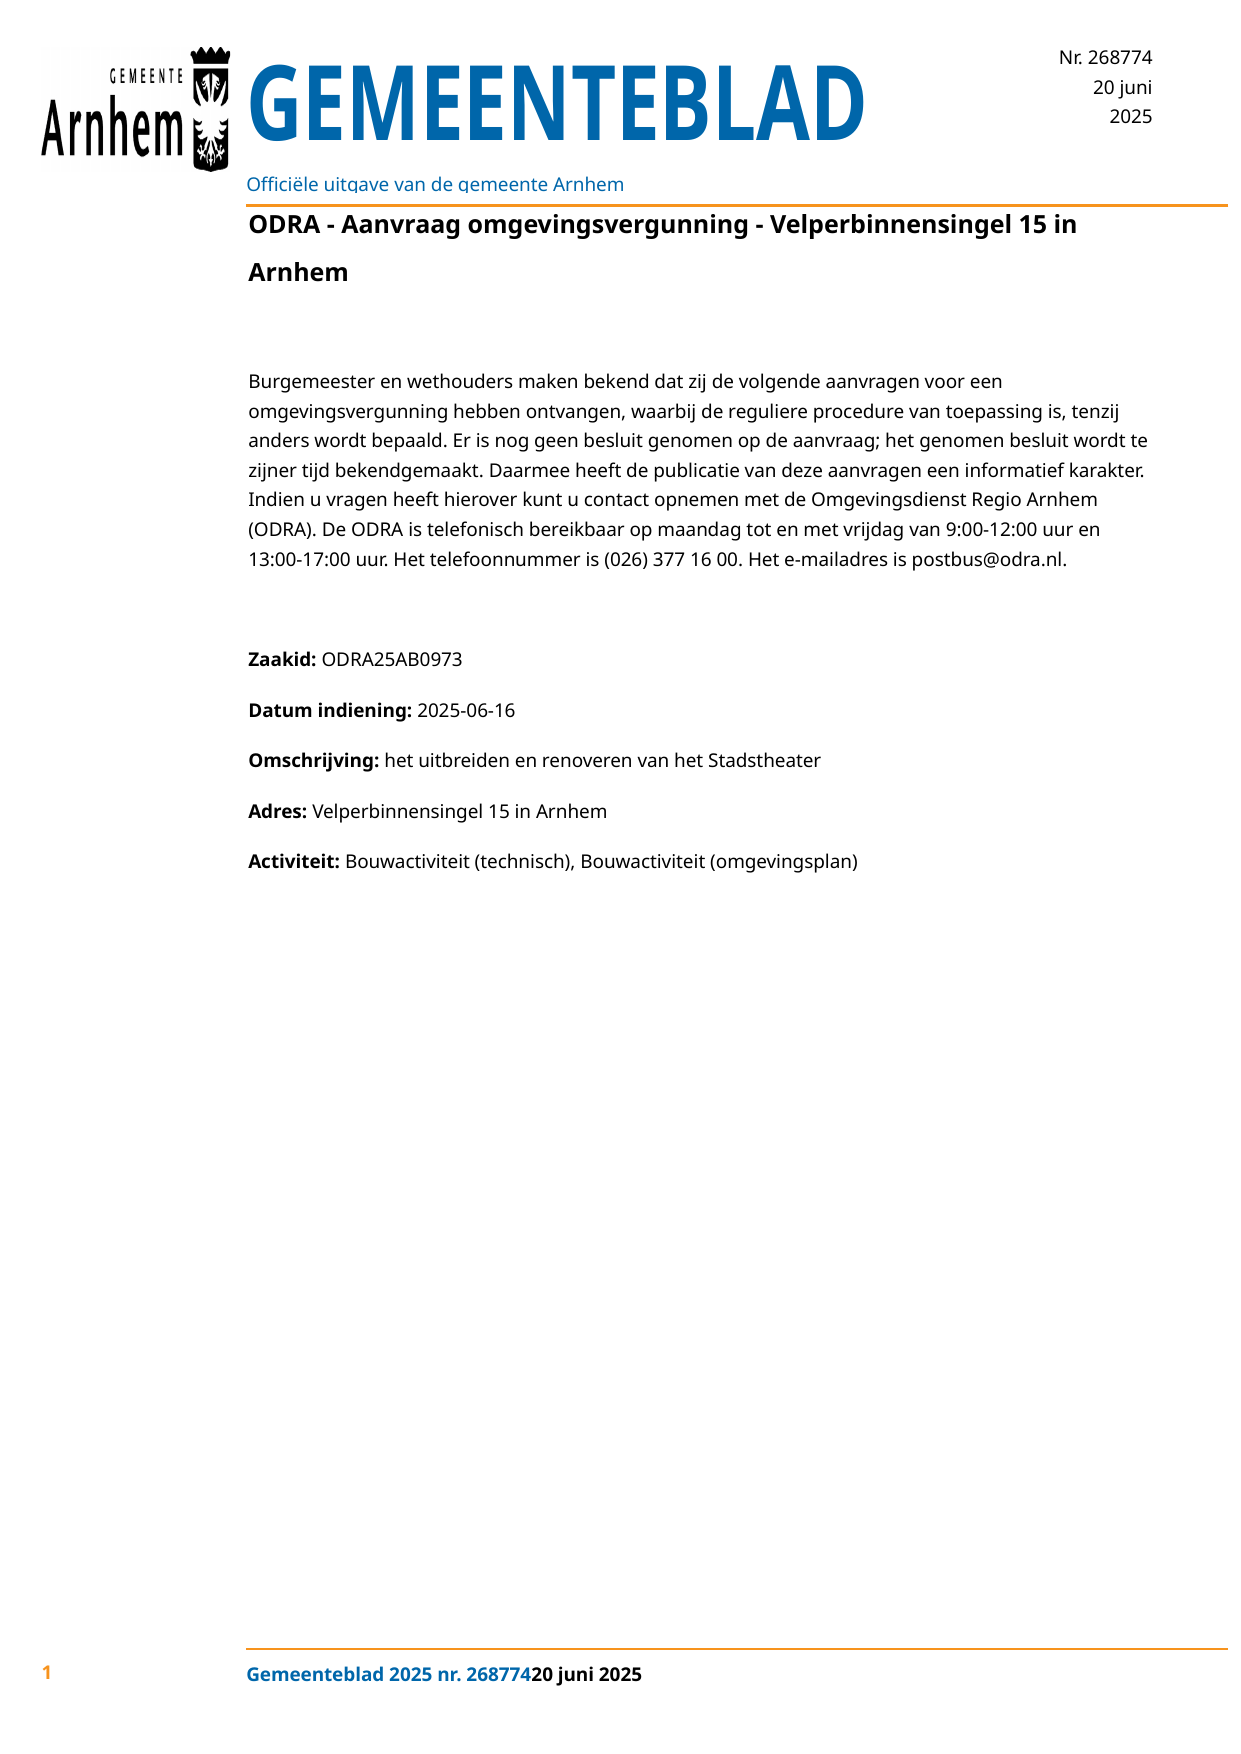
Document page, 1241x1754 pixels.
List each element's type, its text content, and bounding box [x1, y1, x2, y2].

picture [41, 47, 231, 172]
text Omschrijving: het uitbreiden en renoveren van het Stadstheater [248, 747, 1152, 773]
text Burgemeester en wethouders maken bekend dat zij de volgende aanvragen voor een omgevingsvergunning hebben ontvangen, waarbij de reguliere procedure van toepassing is, tenzij anders wordt bepaald. Er is nog geen besluit genomen op de aanvraag; het genomen besluit wordt te zijner tijd bekendgemaakt. Daarmee heeft de publicatie van deze aanvragen een informatief karakter. Indien u vragen heeft hierover kunt u contact opnemen met de Omgevingsdienst Regio Arnhem (ODRA). De ODRA is telefonisch bereikbaar op maandag tot en met vrijdag van 9:00-12:00 uur en 13:00-17:00 uur. Het telefoonnummer is (026) 377 16 00. Het e-mailadres is postbus@odra.nl. [248, 368, 1152, 572]
text Zaakid: ODRA25AB0973 [248, 647, 1152, 672]
text Datum indiening: 2025-06-16 [248, 697, 1152, 723]
text ODRA - Aanvraag omgevingsvergunning - Velperbinnensingel 15 in Arnhem [248, 207, 1152, 288]
text Adres: Velperbinnensingel 15 in Arnhem [248, 798, 1152, 824]
text Activiteit: Bouwactiviteit (technisch), Bouwactiviteit (omgevingsplan) [248, 848, 1152, 874]
